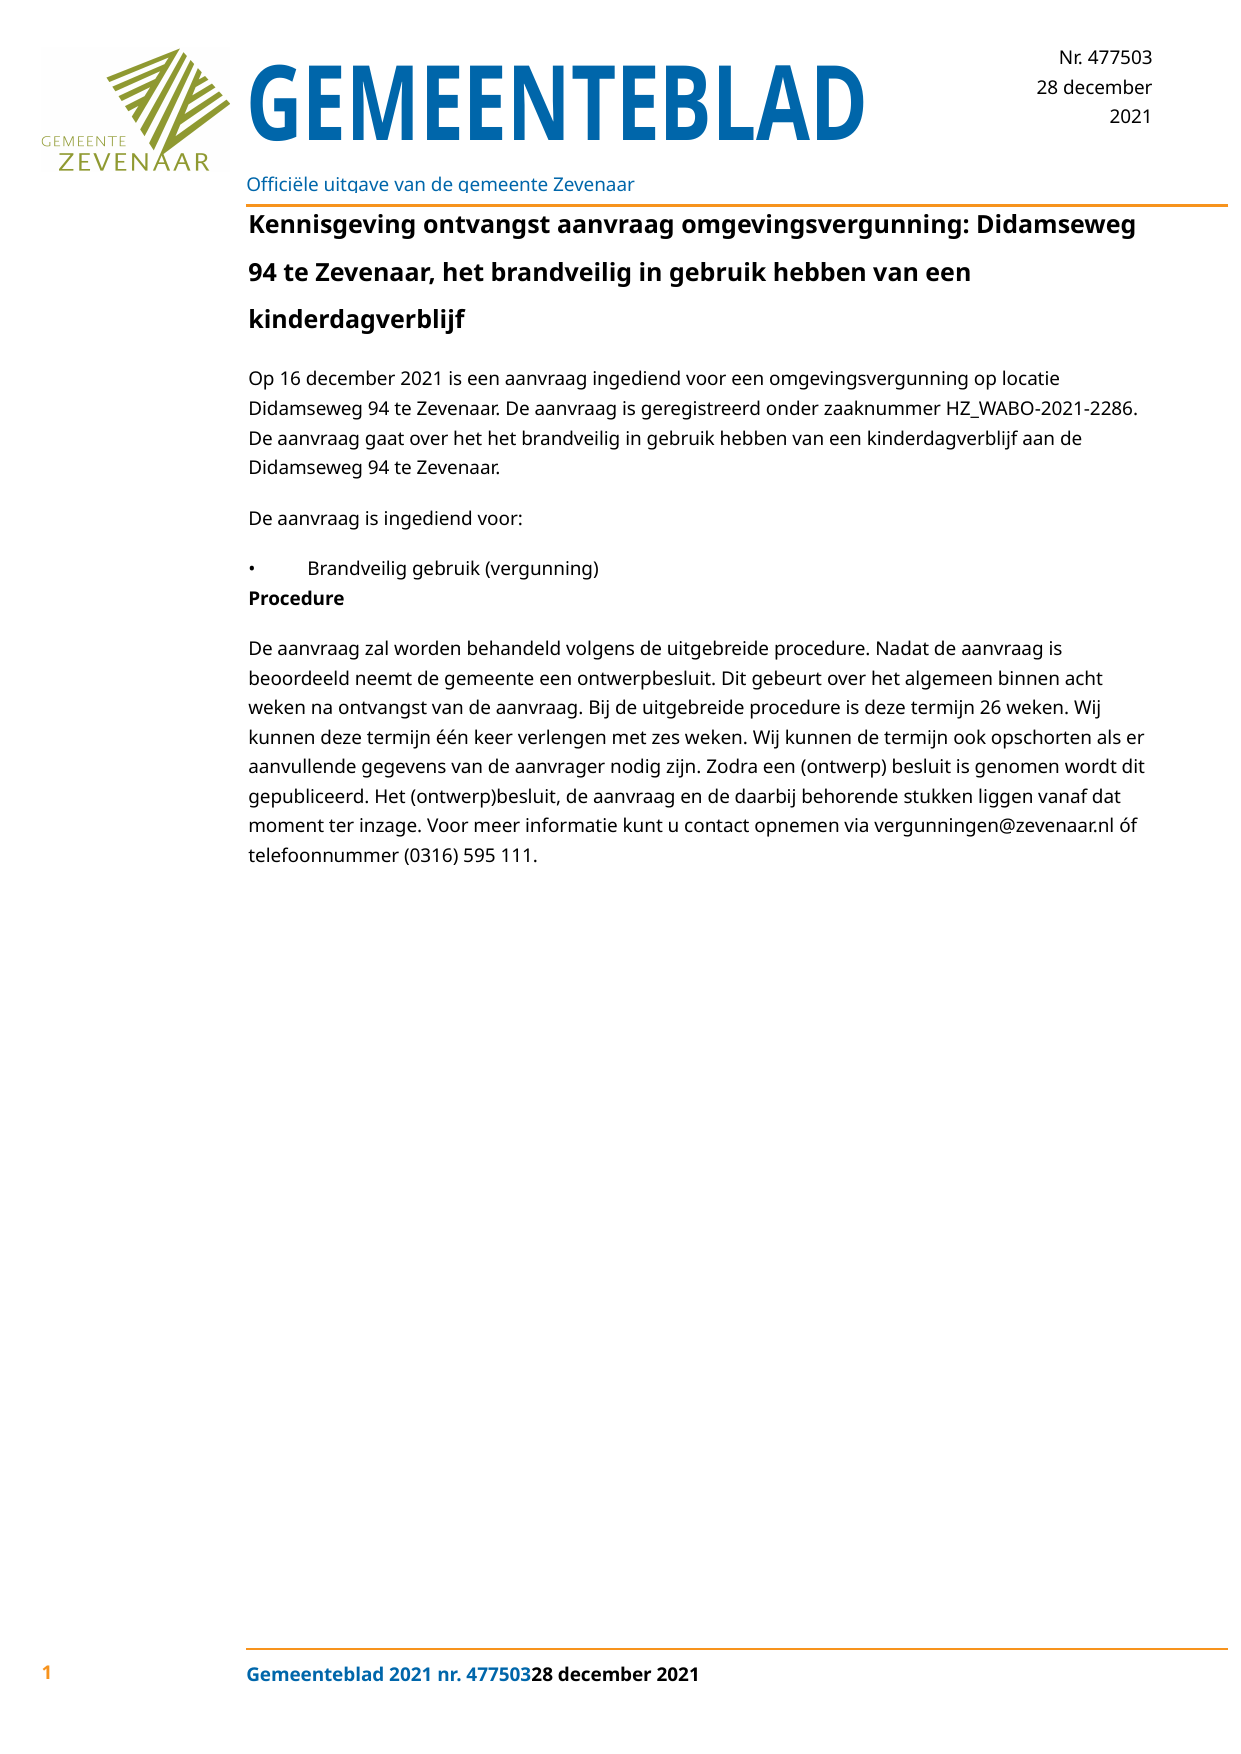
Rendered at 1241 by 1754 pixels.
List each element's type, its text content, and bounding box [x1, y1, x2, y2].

text Procedure [248, 585, 1152, 610]
list Brandveilig gebruik (vergunning) [248, 555, 1152, 581]
text De aanvraag zal worden behandeld volgens de uitgebreide procedure. Nadat de aanvraag is beoordeeld neemt de gemeente een ontwerpbesluit. Dit gebeurt over het algemeen binnen acht weken na ontvangst van de aanvraag. Bij de uitgebreide procedure is deze termijn 26 weken. Wij kunnen deze termijn één keer verlengen met zes weken. Wij kunnen de termijn ook opschorten als er aanvullende gegevens van de aanvrager nodig zijn. Zodra een (ontwerp) besluit is genomen wordt dit gepubliceerd. Het (ontwerp)besluit, de aanvraag en de daarbij behorende stukken liggen vanaf dat moment ter inzage. Voor meer informatie kunt u contact opnemen via vergunningen@zevenaar.nl óf telefoonnummer (0316) 595 111. [248, 635, 1152, 868]
text De aanvraag is ingediend voor: [248, 505, 1152, 530]
text Kennisgeving ontvangst aanvraag omgevingsvergunning: Didamseweg 94 te Zevenaar, het brandveilig in gebruik hebben van een kinderdagverblijf [248, 207, 1152, 336]
text Op 16 december 2021 is een aanvraag ingediend voor een omgevingsvergunning op locatie Didamseweg 94 te Zevenaar. De aanvraag is geregistreerd onder zaaknummer HZ_WABO-2021-2286. De aanvraag gaat over het het brandveilig in gebruik hebben van een kinderdagverblijf aan de Didamseweg 94 te Zevenaar. [248, 366, 1152, 480]
picture [41, 47, 231, 172]
